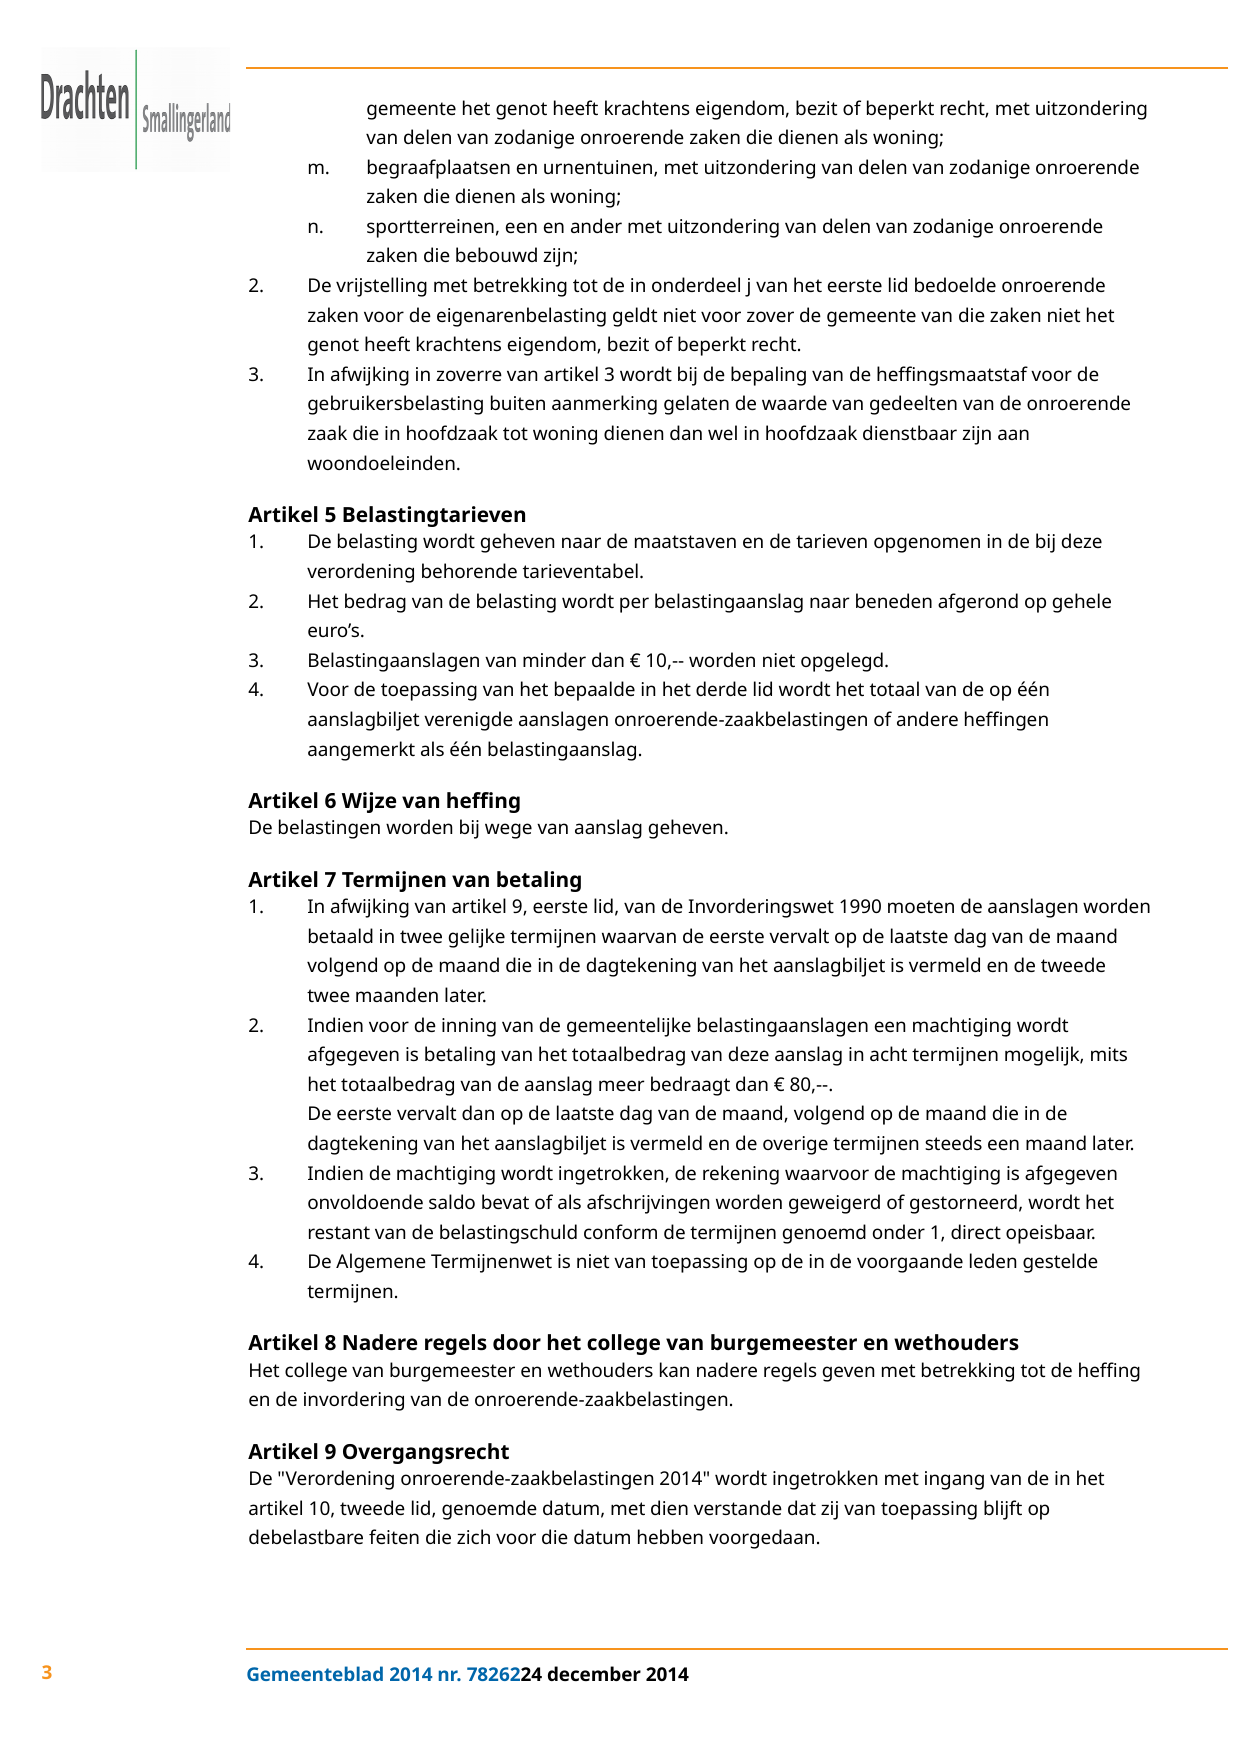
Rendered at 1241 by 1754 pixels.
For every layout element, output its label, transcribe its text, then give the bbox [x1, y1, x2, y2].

picture [41, 47, 231, 172]
text De belastingen worden bij wege van aanslag geheven. [248, 814, 1152, 840]
list In afwijking in zoverre van artikel 3 wordt bij de bepaling van de heffingsmaatstaf voor de gebruikersbelasting buiten aanmerking gelaten de waarde van gedeelten van de onroerende zaak die in hoofdzaak tot woning dienen dan wel in hoofdzaak dienstbaar zijn aan woondoeleinden. [248, 361, 1152, 476]
text Artikel 6 Wijze van heffing [248, 786, 1152, 814]
list gemeente het genot heeft krachtens eigendom, bezit of beperkt recht, met uitzondering van delen van zodanige onroerende zaken die dienen als woning; [307, 95, 1152, 150]
list Belastingaanslagen van minder dan € 10,-- worden niet opgelegd. [248, 647, 1152, 673]
text Artikel 8 Nadere regels door het college van burgemeester en wethouders [248, 1328, 1152, 1357]
list Indien de machtiging wordt ingetrokken, de rekening waarvoor de machtiging is afgegeven onvoldoende saldo bevat of als afschrijvingen worden geweigerd of gestorneerd, wordt het restant van de belastingschuld conform de termijnen genoemd onder 1, direct opeisbaar. [248, 1160, 1152, 1244]
list De Algemene Termijnenwet is niet van toepassing op de in de voorgaande leden gestelde termijnen. [248, 1248, 1152, 1304]
text Artikel 9 Overgangsrecht [248, 1437, 1152, 1465]
list De belasting wordt geheven naar de maatstaven en de tarieven opgenomen in de bij deze verordening behorende tarieventabel. [248, 529, 1152, 584]
list In afwijking van artikel 9, eerste lid, van de Invorderingswet 1990 moeten de aanslagen worden betaald in twee gelijke termijnen waarvan de eerste vervalt op de laatste dag van de maand volgend op de maand die in de dagtekening van het aanslagbiljet is vermeld en de tweede twee maanden later. [248, 893, 1152, 1008]
list begraafplaatsen en urnentuinen, met uitzondering van delen van zodanige onroerende zaken die dienen als woning; [307, 154, 1152, 209]
text Artikel 5 Belastingtarieven [248, 500, 1152, 529]
list De vrijstelling met betrekking tot de in onderdeel j van het eerste lid bedoelde onroerende zaken voor de eigenarenbelasting geldt niet voor zover de gemeente van die zaken niet het genot heeft krachtens eigendom, bezit of beperkt recht. [248, 272, 1152, 357]
list Indien voor de inning van de gemeentelijke belastingaanslagen een machtiging wordt afgegeven is betaling van het totaalbedrag van deze aanslag in acht termijnen mogelijk, mits het totaalbedrag van de aanslag meer bedraagt dan € 80,--. [248, 1012, 1152, 1097]
text De "Verordening onroerende-zaakbelastingen 2014" wordt ingetrokken met ingang van de in het artikel 10, tweede lid, genoemde datum, met dien verstande dat zij van toepassing blijft op debelastbare feiten die zich voor die datum hebben voorgedaan. [248, 1465, 1152, 1550]
text Het college van burgemeester en wethouders kan nadere regels geven met betrekking tot de heffing en de invordering van de onroerende-zaakbelastingen. [248, 1357, 1152, 1412]
list Voor de toepassing van het bepaalde in het derde lid wordt het totaal van de op één aanslagbiljet verenigde aanslagen onroerende-zaakbelastingen of andere heffingen aangemerkt als één belastingaanslag. [248, 677, 1152, 761]
list sportterreinen, een en ander met uitzondering van delen van zodanige onroerende zaken die bebouwd zijn; [307, 213, 1152, 268]
text Artikel 7 Termijnen van betaling [248, 865, 1152, 893]
list Het bedrag van de belasting wordt per belastingaanslag naar beneden afgerond op gehele euro’s. [248, 588, 1152, 643]
list De eerste vervalt dan op de laatste dag van de maand, volgend op de maand die in de dagtekening van het aanslagbiljet is vermeld en de overige termijnen steeds een maand later. [248, 1101, 1152, 1156]
